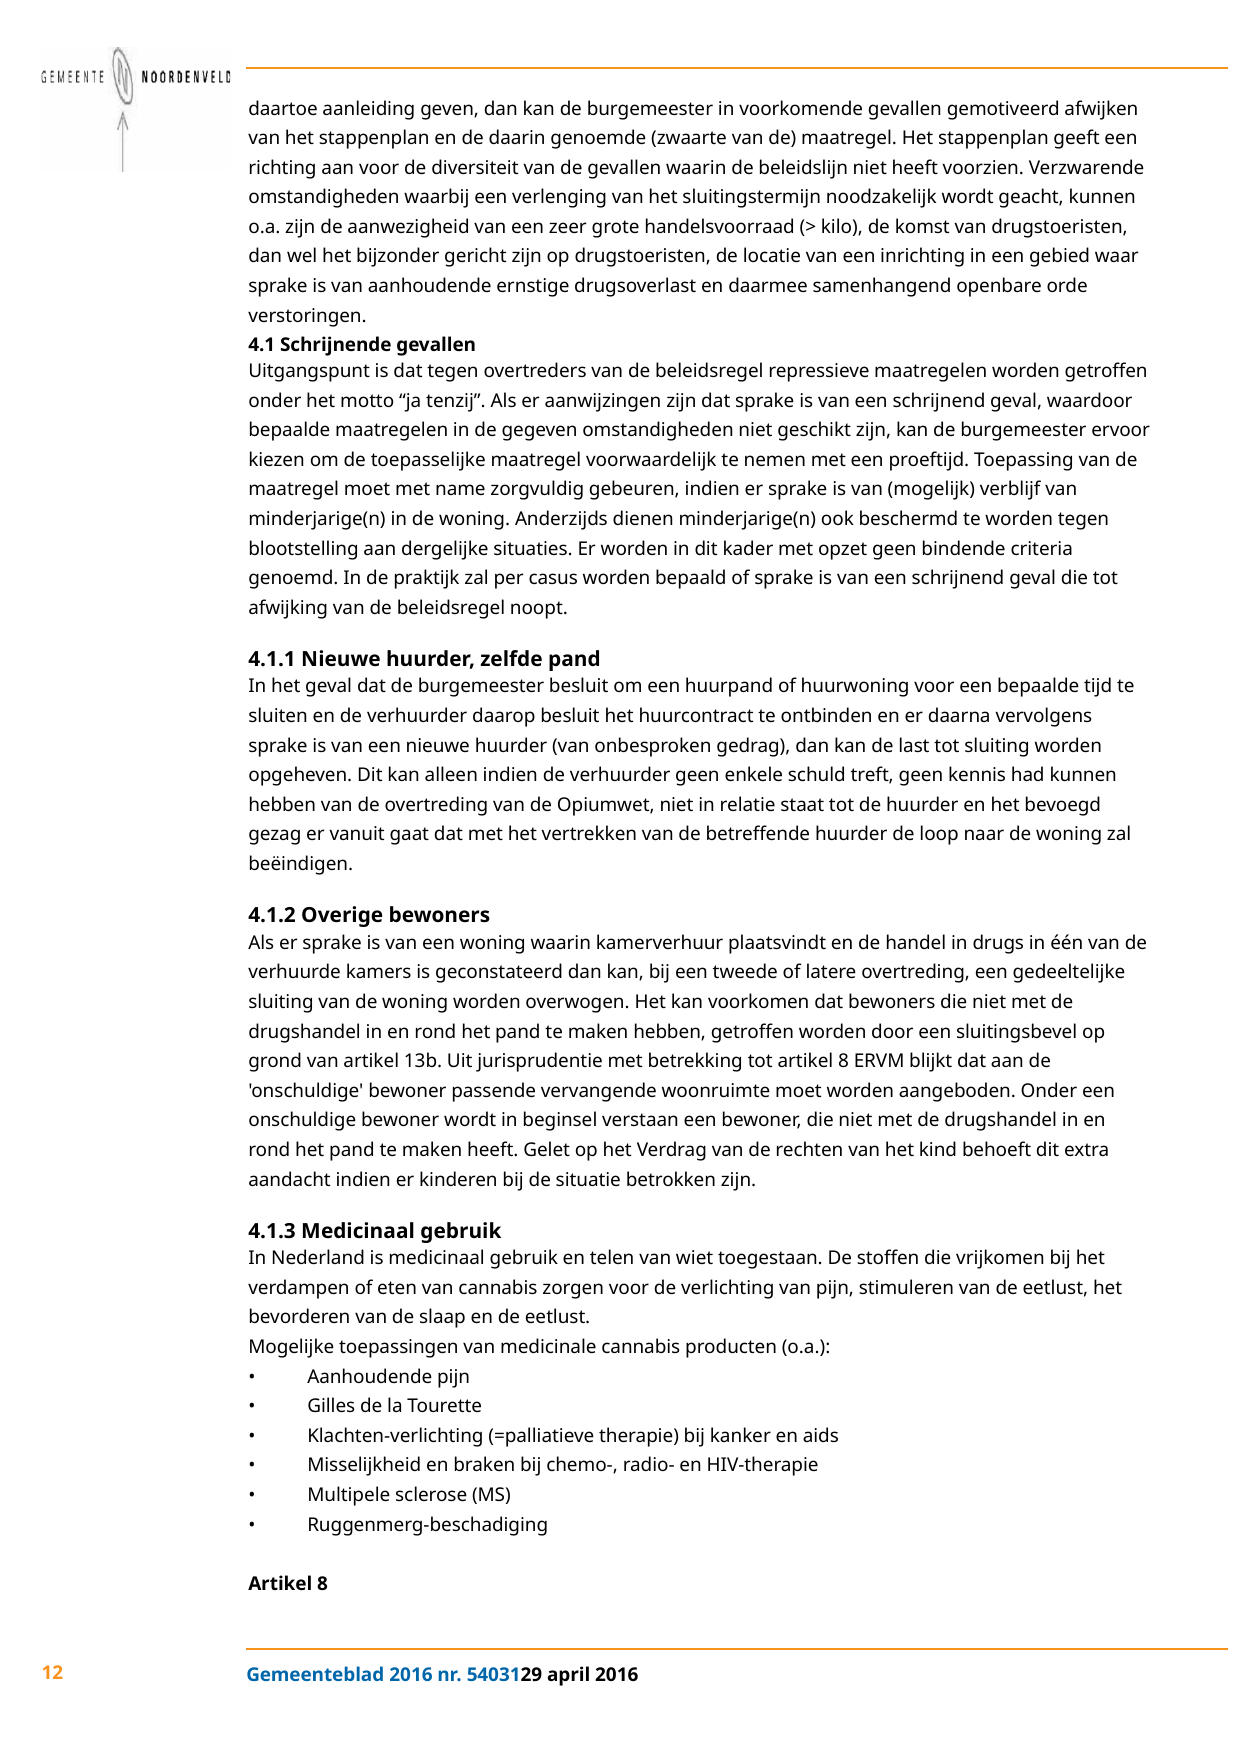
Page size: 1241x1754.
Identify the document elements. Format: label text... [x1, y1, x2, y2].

list Misselijkheid en braken bij chemo-, radio- en HIV-therapie [248, 1452, 1152, 1477]
text 4.1.2 Overige bewoners [248, 901, 1152, 929]
text In het geval dat de burgemeester besluit om een huurpand of huurwoning voor een bepaalde tijd te sluiten en de verhuurder daarop besluit het huurcontract te ontbinden en er daarna vervolgens sprake is van een nieuwe huurder (van onbesproken gedrag), dan kan de last tot sluiting worden opgeheven. Dit kan alleen indien de verhuurder geen enkele schuld treft, geen kennis had kunnen hebben van de overtreding van de Opiumwet, niet in relatie staat tot de huurder en het bevoegd gezag er vanuit gaat dat met het vertrekken van de betreffende huurder de loop naar de woning zal beëindigen. [248, 673, 1152, 876]
list Gilles de la Tourette [248, 1392, 1152, 1418]
list Ruggenmerg-beschadiging [248, 1511, 1152, 1537]
text 4.1.3 Medicinaal gebruik [248, 1216, 1152, 1244]
text Artikel 8 [248, 1570, 1152, 1596]
list Klachten-verlichting (=palliatieve therapie) bij kanker en aids [248, 1422, 1152, 1448]
text Als er sprake is van een woning waarin kamerverhuur plaatsvindt en de handel in drugs in één van de verhuurde kamers is geconstateerd dan kan, bij een tweede of latere overtreding, een gedeeltelijke sluiting van de woning worden overwogen. Het kan voorkomen dat bewoners die niet met de drugshandel in en rond het pand te maken hebben, getroffen worden door een sluitingsbevel op grond van artikel 13b. Uit jurisprudentie met betrekking tot artikel 8 ERVM blijkt dat aan de 'onschuldige' bewoner passende vervangende woonruimte moet worden aangeboden. Onder een onschuldige bewoner wordt in beginsel verstaan een bewoner, die niet met de drugshandel in en rond het pand te maken heeft. Gelet op het Verdrag van de rechten van het kind behoeft dit extra aandacht indien er kinderen bij de situatie betrokken zijn. [248, 929, 1152, 1191]
text 4.1.1 Nieuwe huurder, zelfde pand [248, 644, 1152, 673]
text daartoe aanleiding geven, dan kan de burgemeester in voorkomende gevallen gemotiveerd afwijken van het stappenplan en de daarin genoemde (zwaarte van de) maatregel. Het stappenplan geeft een richting aan voor de diversiteit van de gevallen waarin de beleidslijn niet heeft voorzien. Verzwarende omstandigheden waarbij een verlenging van het sluitingstermijn noodzakelijk wordt geacht, kunnen o.a. zijn de aanwezigheid van een zeer grote handelsvoorraad (> kilo), de komst van drugstoeristen, dan wel het bijzonder gericht zijn op drugstoeristen, de locatie van een inrichting in een gebied waar sprake is van aanhoudende ernstige drugsoverlast en daarmee samenhangend openbare orde verstoringen. [248, 95, 1152, 328]
text Uitgangspunt is dat tegen overtreders van de beleidsregel repressieve maatregelen worden getroffen onder het motto “ja tenzij”. Als er aanwijzingen zijn dat sprake is van een schrijnend geval, waardoor bepaalde maatregelen in de gegeven omstandigheden niet geschikt zijn, kan de burgemeester ervoor kiezen om de toepasselijke maatregel voorwaardelijk te nemen met een proeftijd. Toepassing van de maatregel moet met name zorgvuldig gebeuren, indien er sprake is van (mogelijk) verblijf van minderjarige(n) in de woning. Anderzijds dienen minderjarige(n) ook beschermd te worden tegen blootstelling aan dergelijke situaties. Er worden in dit kader met opzet geen bindende criteria genoemd. In de praktijk zal per casus worden bepaald of sprake is van een schrijnend geval die tot afwijking van de beleidsregel noopt. [248, 357, 1152, 619]
list Aanhoudende pijn [248, 1363, 1152, 1389]
picture [41, 47, 231, 172]
text Mogelijke toepassingen van medicinale cannabis producten (o.a.): [248, 1333, 1152, 1359]
text 4.1 Schrijnende gevallen [248, 331, 1152, 357]
text In Nederland is medicinaal gebruik en telen van wiet toegestaan. De stoffen die vrijkomen bij het verdampen of eten van cannabis zorgen voor de verlichting van pijn, stimuleren van de eetlust, het bevorderen van de slaap en de eetlust. [248, 1244, 1152, 1329]
list Multipele sclerose (MS) [248, 1481, 1152, 1507]
